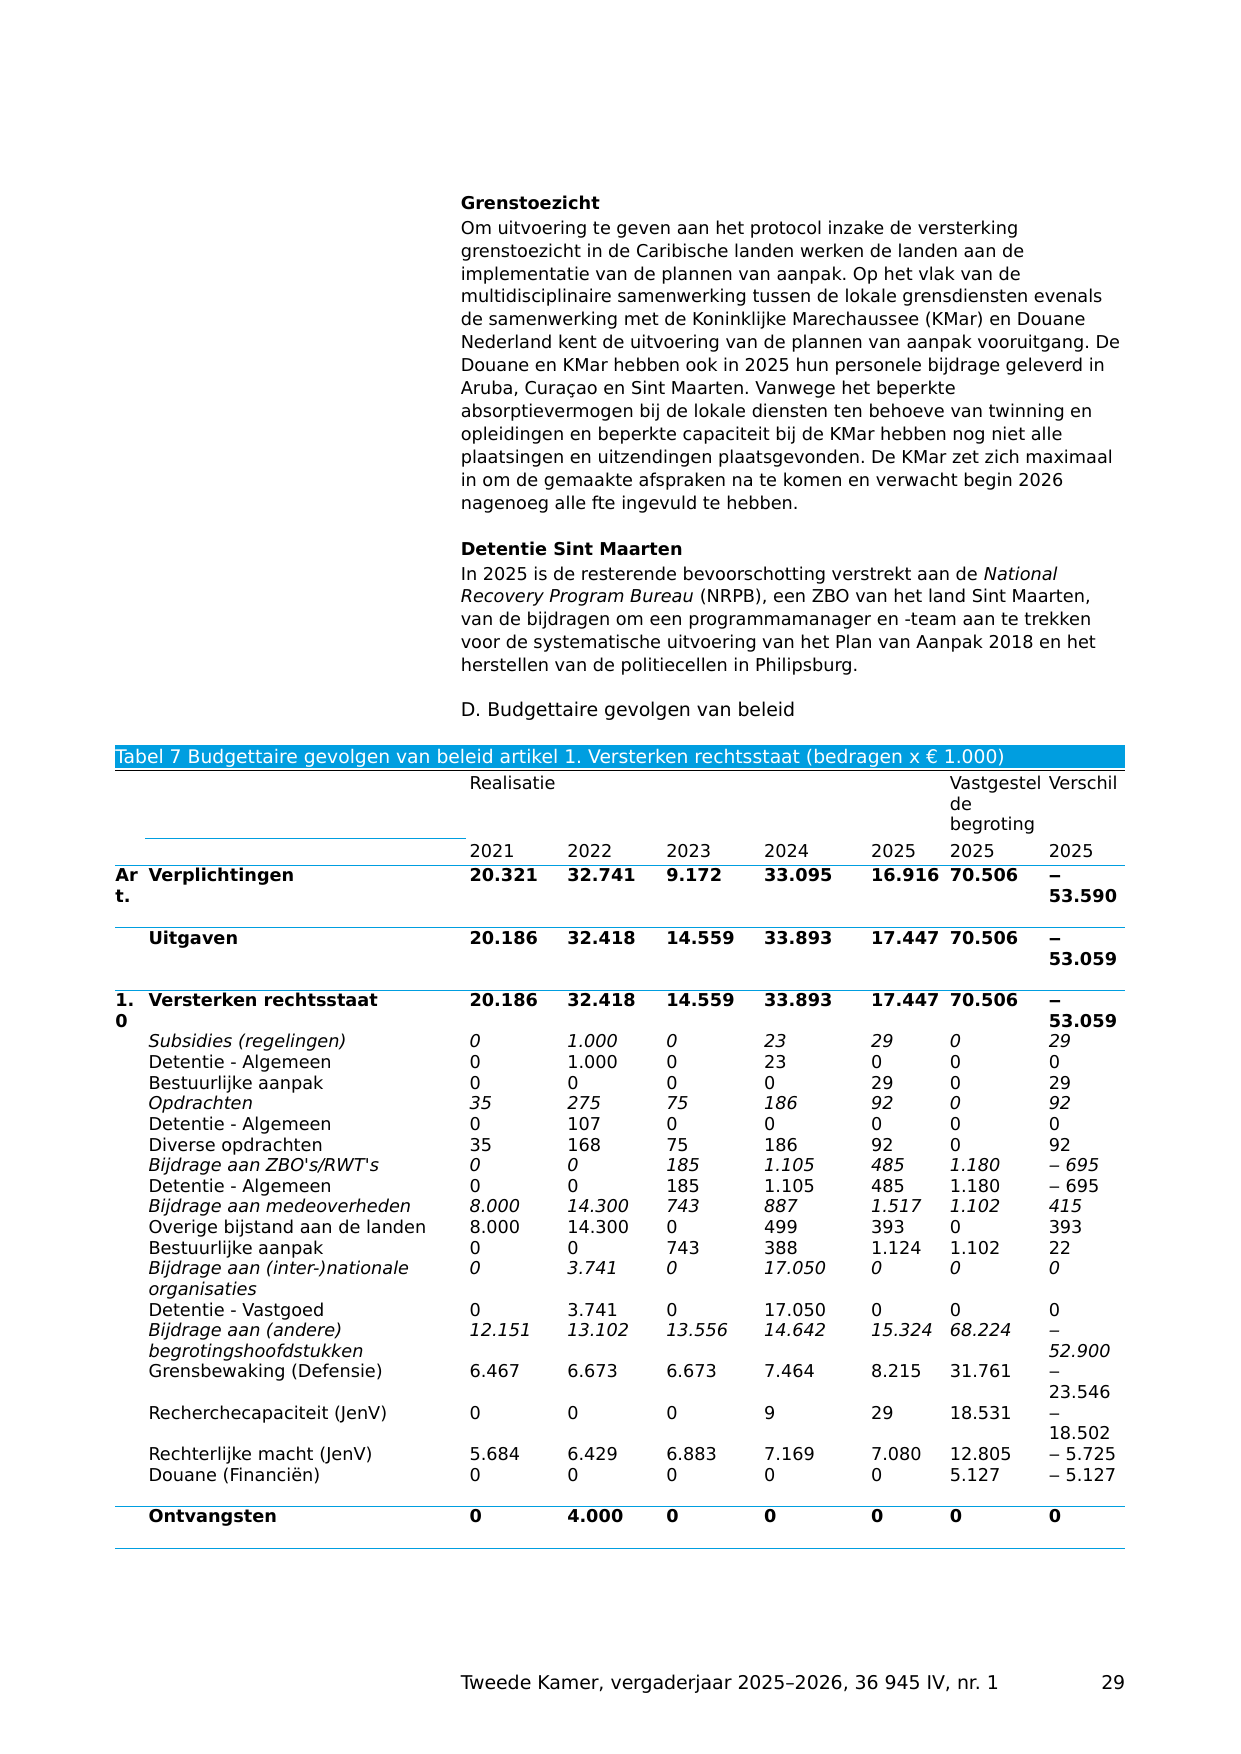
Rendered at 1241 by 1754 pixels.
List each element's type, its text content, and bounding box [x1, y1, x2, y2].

table_cell 0 [868, 1114, 947, 1134]
table_cell 0 [868, 1258, 947, 1299]
table_cell 14.559 [663, 928, 761, 969]
table_cell 70.506 [947, 928, 1046, 969]
table_cell [466, 969, 564, 990]
table_cell [466, 1527, 564, 1548]
table_cell [868, 1527, 947, 1548]
table_cell 92 [868, 1135, 947, 1155]
table_cell 6.673 [564, 1361, 663, 1403]
table_cell Douane (Financiën) [145, 1465, 466, 1485]
table_cell ‒ 53.059 [1046, 928, 1125, 969]
table_cell 0 [663, 1507, 761, 1527]
table_cell 5.127 [947, 1465, 1046, 1485]
table_cell 0 [947, 1052, 1046, 1073]
table_cell 0 [1046, 1300, 1125, 1320]
table_cell Art. [115, 866, 145, 907]
table_cell 8.000 [466, 1217, 564, 1238]
table_cell 29 [868, 1031, 947, 1052]
table_cell 0 [466, 1052, 564, 1073]
table_cell 6.429 [564, 1444, 663, 1464]
table_cell 107 [564, 1114, 663, 1134]
table_cell 20.321 [466, 866, 564, 907]
table_cell 0 [466, 1507, 564, 1527]
table_cell 7.169 [761, 1444, 868, 1464]
table_cell Uitgaven [145, 928, 466, 969]
table_cell 23 [761, 1052, 868, 1073]
table_cell 0 [466, 1258, 564, 1299]
table_cell [115, 1485, 145, 1506]
table_cell 0 [564, 1073, 663, 1093]
table_cell [115, 1052, 145, 1073]
table_cell [1046, 1485, 1125, 1506]
table_cell 0 [564, 1238, 663, 1258]
table_cell 31.761 [947, 1361, 1046, 1403]
table_cell 8.000 [466, 1196, 564, 1217]
text Detentie Sint Maarten [461, 537, 1125, 559]
table_cell [466, 1485, 564, 1506]
table_cell Versterken rechtsstaat [145, 991, 466, 1031]
table_cell [115, 1073, 145, 1093]
table_cell 29 [1046, 1073, 1125, 1093]
table_cell [663, 1527, 761, 1548]
table_cell [663, 969, 761, 990]
table_cell 1.0 [115, 991, 145, 1031]
table_cell 70.506 [947, 866, 1046, 907]
table_cell 29 [868, 1073, 947, 1093]
table_cell 75 [663, 1093, 761, 1114]
table_cell [115, 1217, 145, 1238]
table_cell [761, 1527, 868, 1548]
table_cell [115, 1031, 145, 1052]
table_cell Bijdrage aan (inter-)nationale organisaties [145, 1258, 466, 1299]
table_cell 1.102 [947, 1238, 1046, 1258]
table_cell [1046, 907, 1125, 927]
table_cell Diverse opdrachten [145, 1135, 466, 1155]
text Om uitvoering te geven aan het protocol inzake de versterking grenstoezicht in de Caribische landen werken de landen aan de implementatie van de plannen van aanpak. Op het vlak van de multidisciplinaire samenwerking tussen de lokale grensdiensten evenals de samenwerking met de Koninklijke Marechaussee (KMar) en Douane Nederland kent de uitvoering van de plannen van aanpak vooruitgang. De Douane en KMar hebben ook in 2025 hun personele bĳdrage geleverd in Aruba, Curaçao en Sint Maarten. Vanwege het beperkte absorptievermogen bij de lokale diensten ten behoeve van twinning en opleidingen en beperkte capaciteit bij de KMar hebben nog niet alle plaatsingen en uitzendingen plaatsgevonden. De KMar zet zich maximaal in om de gemaakte afspraken na te komen en verwacht begin 2026 nagenoeg alle fte ingevuld te hebben. [461, 216, 1125, 514]
table_cell Detentie - Vastgoed [145, 1300, 466, 1320]
table_cell Detentie - Algemeen [145, 1176, 466, 1196]
table_cell 0 [564, 1465, 663, 1485]
table_cell 0 [947, 1135, 1046, 1155]
table_cell 0 [466, 1073, 564, 1093]
table_cell Bijdrage aan medeoverheden [145, 1196, 466, 1217]
table_cell [115, 1403, 145, 1444]
table_cell 8.215 [868, 1361, 947, 1403]
table_cell 2021 [466, 838, 564, 865]
table_cell 0 [663, 1258, 761, 1299]
table_cell [145, 969, 466, 990]
table_cell 1.102 [947, 1196, 1046, 1217]
table_cell 9.172 [663, 866, 761, 907]
table_cell 23 [761, 1031, 868, 1052]
table_cell 0 [947, 1507, 1046, 1527]
table_cell [663, 907, 761, 927]
table_cell ‒ 53.059 [1046, 991, 1125, 1031]
table_cell [564, 969, 663, 990]
table_cell 17.050 [761, 1258, 868, 1299]
table_cell 185 [663, 1176, 761, 1196]
table_cell 2025 [947, 838, 1046, 865]
table_cell 18.531 [947, 1403, 1046, 1444]
table_cell 275 [564, 1093, 663, 1114]
table_cell 6.883 [663, 1444, 761, 1464]
table_cell [115, 1320, 145, 1361]
table_cell 92 [1046, 1135, 1125, 1155]
table_cell 15.324 [868, 1320, 947, 1361]
table_cell 0 [663, 1465, 761, 1485]
table_cell 1.000 [564, 1052, 663, 1073]
table_cell 29 [1046, 1031, 1125, 1052]
table_cell [1046, 1527, 1125, 1548]
table_cell [115, 1176, 145, 1196]
table_cell [115, 1196, 145, 1217]
table_cell Verschil [1046, 771, 1125, 838]
table_cell 92 [1046, 1093, 1125, 1114]
table_cell 14.300 [564, 1217, 663, 1238]
table_cell 887 [761, 1196, 868, 1217]
table_cell Overige bijstand aan de landen [145, 1217, 466, 1238]
table_cell [115, 1238, 145, 1258]
table_cell 13.102 [564, 1320, 663, 1361]
table_cell 0 [1046, 1258, 1125, 1299]
table_cell 0 [947, 1114, 1046, 1134]
table_cell 17.050 [761, 1300, 868, 1320]
table_cell 0 [663, 1217, 761, 1238]
table_cell 0 [466, 1300, 564, 1320]
table_cell [115, 838, 145, 865]
table_cell 35 [466, 1135, 564, 1155]
table_cell ‒ 23.546 [1046, 1361, 1125, 1403]
table_cell Detentie - Algemeen [145, 1052, 466, 1073]
table_cell [115, 969, 145, 990]
table_cell 1.105 [761, 1176, 868, 1196]
table_cell 17.447 [868, 928, 947, 969]
table_cell 0 [466, 1238, 564, 1258]
table_cell 6.673 [663, 1361, 761, 1403]
table_cell 388 [761, 1238, 868, 1258]
table_cell 5.684 [466, 1444, 564, 1464]
table_cell [115, 1465, 145, 1485]
table_cell 0 [868, 1507, 947, 1527]
table_cell ‒ 695 [1046, 1176, 1125, 1196]
table_cell 13.556 [663, 1320, 761, 1361]
table_cell [115, 1093, 145, 1114]
table_cell [145, 839, 466, 865]
table_cell 0 [663, 1114, 761, 1134]
table_cell 0 [1046, 1114, 1125, 1134]
table_cell 1.000 [564, 1031, 663, 1052]
table_cell 415 [1046, 1196, 1125, 1217]
table_cell 0 [868, 1300, 947, 1320]
table_cell [761, 1485, 868, 1506]
table_cell 2025 [1046, 838, 1125, 865]
table_cell 7.080 [868, 1444, 947, 1464]
table_cell [115, 1444, 145, 1464]
table_cell [145, 1485, 466, 1506]
table_cell 393 [868, 1217, 947, 1238]
table_cell Bijdrage aan (andere) begrotingshoofdstukken [145, 1320, 466, 1361]
table_cell [115, 1527, 145, 1548]
table_cell [564, 907, 663, 927]
table_cell 2025 [868, 838, 947, 865]
table_cell [115, 907, 145, 927]
table_cell 20.186 [466, 928, 564, 969]
table_cell 743 [663, 1238, 761, 1258]
table_cell 14.642 [761, 1320, 868, 1361]
table_cell 7.464 [761, 1361, 868, 1403]
table_cell 22 [1046, 1238, 1125, 1258]
table_cell 0 [663, 1031, 761, 1052]
table_cell 35 [466, 1093, 564, 1114]
table_cell Bestuurlijke aanpak [145, 1238, 466, 1258]
table_cell Rechterlijke macht (JenV) [145, 1444, 466, 1464]
table_cell [115, 1114, 145, 1134]
table_cell [564, 1485, 663, 1506]
table_cell 0 [868, 1465, 947, 1485]
text In 2025 is de resterende bevoorschotting verstrekt aan de National Recovery Program Bureau (NRPB), een ZBO van het land Sint Maarten, van de bijdragen om een programmamanager en -team aan te trekken voor de systematische uitvoering van het Plan van Aanpak 2018 en het herstellen van de politiecellen in Philipsburg. [461, 562, 1125, 676]
table_cell 0 [663, 1403, 761, 1444]
table_cell [115, 1361, 145, 1403]
table_cell 0 [466, 1114, 564, 1134]
table_cell [115, 1155, 145, 1176]
table_cell 1.105 [761, 1155, 868, 1176]
table_cell [115, 1507, 145, 1527]
table_cell 0 [1046, 1507, 1125, 1527]
table_cell [115, 1258, 145, 1299]
table_cell 32.418 [564, 928, 663, 969]
table_cell [663, 1485, 761, 1506]
table_cell 0 [761, 1465, 868, 1485]
table_cell 499 [761, 1217, 868, 1238]
table_cell ‒ 5.725 [1046, 1444, 1125, 1464]
table_cell 12.805 [947, 1444, 1046, 1464]
table_cell Bestuurlijke aanpak [145, 1073, 466, 1093]
table_cell 186 [761, 1135, 868, 1155]
table_cell 3.741 [564, 1300, 663, 1320]
table_cell [466, 907, 564, 927]
table_cell 168 [564, 1135, 663, 1155]
table_cell 0 [947, 1031, 1046, 1052]
table_cell 0 [947, 1093, 1046, 1114]
table_cell 70.506 [947, 991, 1046, 1031]
table_cell 0 [761, 1114, 868, 1134]
table_cell [145, 907, 466, 927]
table_cell [947, 969, 1046, 990]
table_cell [115, 928, 145, 969]
table_cell 75 [663, 1135, 761, 1155]
table_cell 0 [663, 1300, 761, 1320]
table_cell [145, 1527, 466, 1548]
table_cell [868, 969, 947, 990]
table_cell 485 [868, 1155, 947, 1176]
text Grenstoezicht [461, 191, 1125, 214]
table_cell ‒ 53.590 [1046, 866, 1125, 907]
table_cell 17.447 [868, 991, 947, 1031]
table_cell 1.180 [947, 1155, 1046, 1176]
title D. Budgettaire gevolgen van beleid [461, 699, 1125, 721]
table_cell 0 [947, 1258, 1046, 1299]
table_cell 16.916 [868, 866, 947, 907]
table_cell [1046, 969, 1125, 990]
table_cell 0 [947, 1073, 1046, 1093]
table_cell [761, 969, 868, 990]
table_cell 32.418 [564, 991, 663, 1031]
table_cell [115, 771, 145, 838]
table_cell Verplichtingen [145, 866, 466, 907]
table_cell Ontvangsten [145, 1507, 466, 1527]
table_cell 14.300 [564, 1196, 663, 1217]
table_cell [145, 771, 466, 838]
table_cell [868, 907, 947, 927]
table_cell [564, 1527, 663, 1548]
table_cell [115, 1300, 145, 1320]
table_cell 0 [761, 1073, 868, 1093]
table_cell 0 [466, 1176, 564, 1196]
table_cell ‒ 52.900 [1046, 1320, 1125, 1361]
table_cell 185 [663, 1155, 761, 1176]
table_cell 0 [947, 1217, 1046, 1238]
table_cell 186 [761, 1093, 868, 1114]
table_cell 0 [466, 1403, 564, 1444]
table_cell 68.224 [947, 1320, 1046, 1361]
table_cell ‒ 695 [1046, 1155, 1125, 1176]
table_cell Subsidies (regelingen) [145, 1031, 466, 1052]
table_cell 0 [466, 1031, 564, 1052]
table_cell 2024 [761, 838, 868, 865]
table_cell Detentie - Algemeen [145, 1114, 466, 1134]
table_cell 29 [868, 1403, 947, 1444]
table_cell 0 [564, 1403, 663, 1444]
table_cell 0 [564, 1155, 663, 1176]
table_cell 4.000 [564, 1507, 663, 1527]
table_cell 393 [1046, 1217, 1125, 1238]
table_cell Bijdrage aan ZBO's/RWT's [145, 1155, 466, 1176]
table_cell Realisatie [466, 771, 947, 838]
table_cell ‒ 5.127 [1046, 1465, 1125, 1485]
table_cell [761, 907, 868, 927]
table_cell 14.559 [663, 991, 761, 1031]
table_cell 0 [564, 1176, 663, 1196]
table_cell 0 [1046, 1052, 1125, 1073]
table_cell 32.741 [564, 866, 663, 907]
table_cell 33.095 [761, 866, 868, 907]
table_cell Grensbewaking (Defensie) [145, 1361, 466, 1403]
table_cell 0 [947, 1300, 1046, 1320]
table_cell 9 [761, 1403, 868, 1444]
table_cell 33.893 [761, 991, 868, 1031]
table_cell Opdrachten [145, 1093, 466, 1114]
table_cell ‒ 18.502 [1046, 1403, 1125, 1444]
table_cell 0 [868, 1052, 947, 1073]
table_cell 92 [868, 1093, 947, 1114]
table_cell 12.151 [466, 1320, 564, 1361]
table_cell 1.517 [868, 1196, 947, 1217]
table_cell 33.893 [761, 928, 868, 969]
table_cell 0 [663, 1073, 761, 1093]
table_cell Recherchecapaciteit (JenV) [145, 1403, 466, 1444]
table_cell 743 [663, 1196, 761, 1217]
table_cell 1.180 [947, 1176, 1046, 1196]
table_cell 3.741 [564, 1258, 663, 1299]
table_cell 0 [663, 1052, 761, 1073]
table_cell 2022 [564, 838, 663, 865]
table_cell 0 [761, 1507, 868, 1527]
table_cell 0 [466, 1465, 564, 1485]
table_cell [947, 1527, 1046, 1548]
table_cell Vastgestelde begroting [947, 771, 1046, 838]
table_cell [868, 1485, 947, 1506]
table_cell 2023 [663, 838, 761, 865]
table_cell 1.124 [868, 1238, 947, 1258]
table_cell 6.467 [466, 1361, 564, 1403]
table_cell [947, 907, 1046, 927]
table_cell 485 [868, 1176, 947, 1196]
table_cell [947, 1485, 1046, 1506]
table_cell 20.186 [466, 991, 564, 1031]
table_cell 0 [466, 1155, 564, 1176]
table_cell [115, 1135, 145, 1155]
